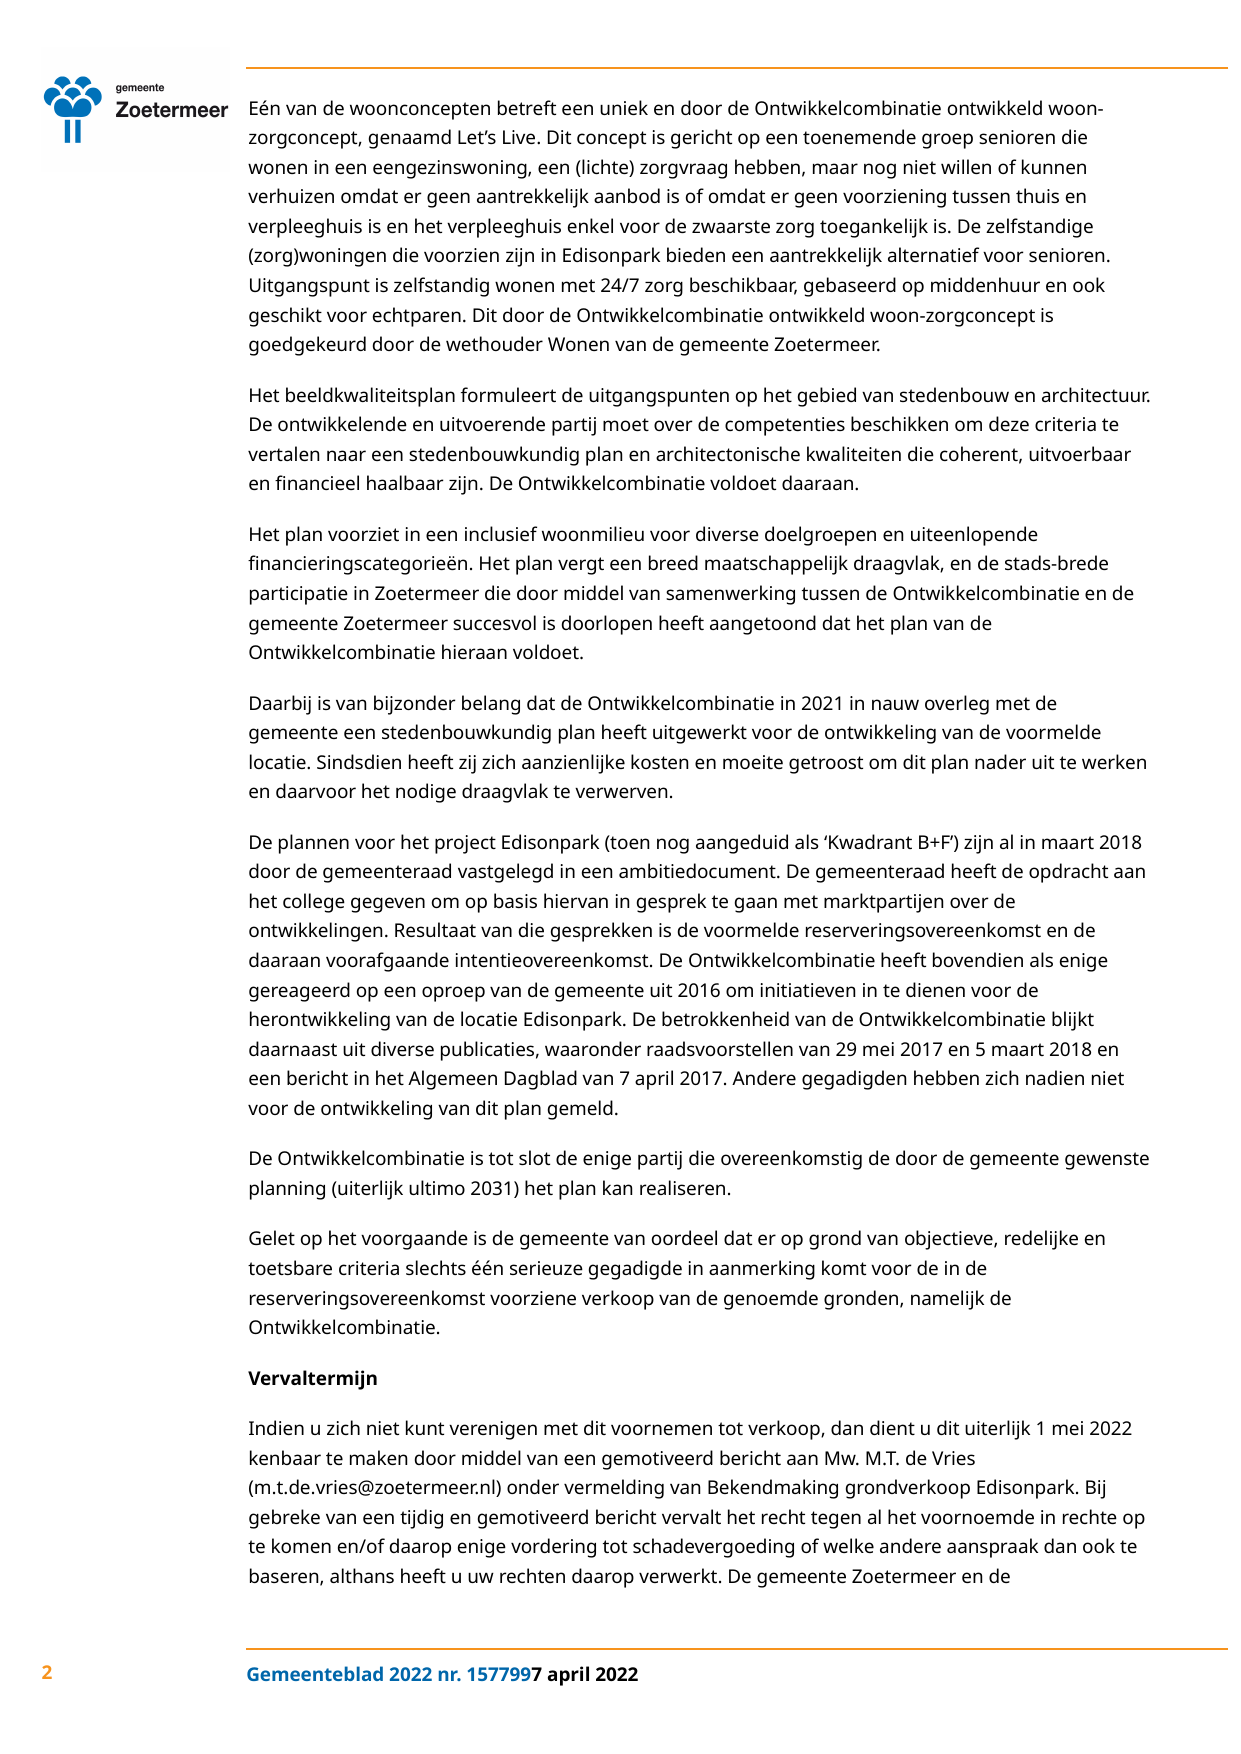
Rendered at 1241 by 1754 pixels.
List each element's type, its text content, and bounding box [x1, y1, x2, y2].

picture [41, 47, 231, 172]
text De Ontwikkelcombinatie is tot slot de enige partij die overeenkomstig de door de gemeente gewenste planning (uiterlijk ultimo 2031) het plan kan realiseren. [248, 1146, 1152, 1201]
text Gelet op het voorgaande is de gemeente van oordeel dat er op grond van objectieve, redelijke en toetsbare criteria slechts één serieuze gegadigde in aanmerking komt voor de in de reserveringsovereenkomst voorziene verkoop van de genoemde gronden, namelijk de Ontwikkelcombinatie. [248, 1226, 1152, 1340]
text Vervaltermijn [248, 1365, 1152, 1391]
text Daarbij is van bijzonder belang dat de Ontwikkelcombinatie in 2021 in nauw overleg met de gemeente een stedenbouwkundig plan heeft uitgewerkt voor de ontwikkeling van de voormelde locatie. Sindsdien heeft zij zich aanzienlijke kosten en moeite getroost om dit plan nader uit te werken en daarvoor het nodige draagvlak te verwerven. [248, 690, 1152, 804]
text Indien u zich niet kunt verenigen met dit voornemen tot verkoop, dan dient u dit uiterlijk 1 mei 2022 kenbaar te maken door middel van een gemotiveerd bericht aan Mw. M.T. de Vries (m.t.de.vries@zoetermeer.nl) onder vermelding van Bekendmaking grondverkoop Edisonpark. Bij gebreke van een tijdig en gemotiveerd bericht vervalt het recht tegen al het voornoemde in rechte op te komen en/of daarop enige vordering tot schadevergoeding of welke andere aanspraak dan ook te baseren, althans heeft u uw rechten daarop verwerkt. De gemeente Zoetermeer en de [248, 1415, 1152, 1589]
text Eén van de woonconcepten betreft een uniek en door de Ontwikkelcombinatie ontwikkeld woon-zorgconcept, genaamd Let’s Live. Dit concept is gericht op een toenemende groep senioren die wonen in een eengezinswoning, een (lichte) zorgvraag hebben, maar nog niet willen of kunnen verhuizen omdat er geen aantrekkelijk aanbod is of omdat er geen voorziening tussen thuis en verpleeghuis is en het verpleeghuis enkel voor de zwaarste zorg toegankelijk is. De zelfstandige (zorg)woningen die voorzien zijn in Edisonpark bieden een aantrekkelijk alternatief voor senioren. Uitgangspunt is zelfstandig wonen met 24/7 zorg beschikbaar, gebaseerd op middenhuur en ook geschikt voor echtparen. Dit door de Ontwikkelcombinatie ontwikkeld woon-zorgconcept is goedgekeurd door de wethouder Wonen van de gemeente Zoetermeer. [248, 95, 1152, 357]
text Het beeldkwaliteitsplan formuleert de uitgangspunten op het gebied van stedenbouw en architectuur. De ontwikkelende en uitvoerende partij moet over de competenties beschikken om deze criteria te vertalen naar een stedenbouwkundig plan en architectonische kwaliteiten die coherent, uitvoerbaar en financieel haalbaar zijn. De Ontwikkelcombinatie voldoet daaraan. [248, 382, 1152, 496]
text Het plan voorziet in een inclusief woonmilieu voor diverse doelgroepen en uiteenlopende financieringscategorieën. Het plan vergt een breed maatschappelijk draagvlak, en de stads-brede participatie in Zoetermeer die door middel van samenwerking tussen de Ontwikkelcombinatie en de gemeente Zoetermeer succesvol is doorlopen heeft aangetoond dat het plan van de Ontwikkelcombinatie hieraan voldoet. [248, 521, 1152, 665]
text De plannen voor het project Edisonpark (toen nog aangeduid als ‘Kwadrant B+F’) zijn al in maart 2018 door de gemeenteraad vastgelegd in een ambitiedocument. De gemeenteraad heeft de opdracht aan het college gegeven om op basis hiervan in gesprek te gaan met marktpartijen over de ontwikkelingen. Resultaat van die gesprekken is de voormelde reserveringsovereenkomst en de daaraan voorafgaande intentieovereenkomst. De Ontwikkelcombinatie heeft bovendien als enige gereageerd op een oproep van de gemeente uit 2016 om initiatieven in te dienen voor de herontwikkeling van de locatie Edisonpark. De betrokkenheid van de Ontwikkelcombinatie blijkt daarnaast uit diverse publicaties, waaronder raadsvoorstellen van 29 mei 2017 en 5 maart 2018 en een bericht in het Algemeen Dagblad van 7 april 2017. Andere gegadigden hebben zich nadien niet voor de ontwikkeling van dit plan gemeld. [248, 829, 1152, 1121]
